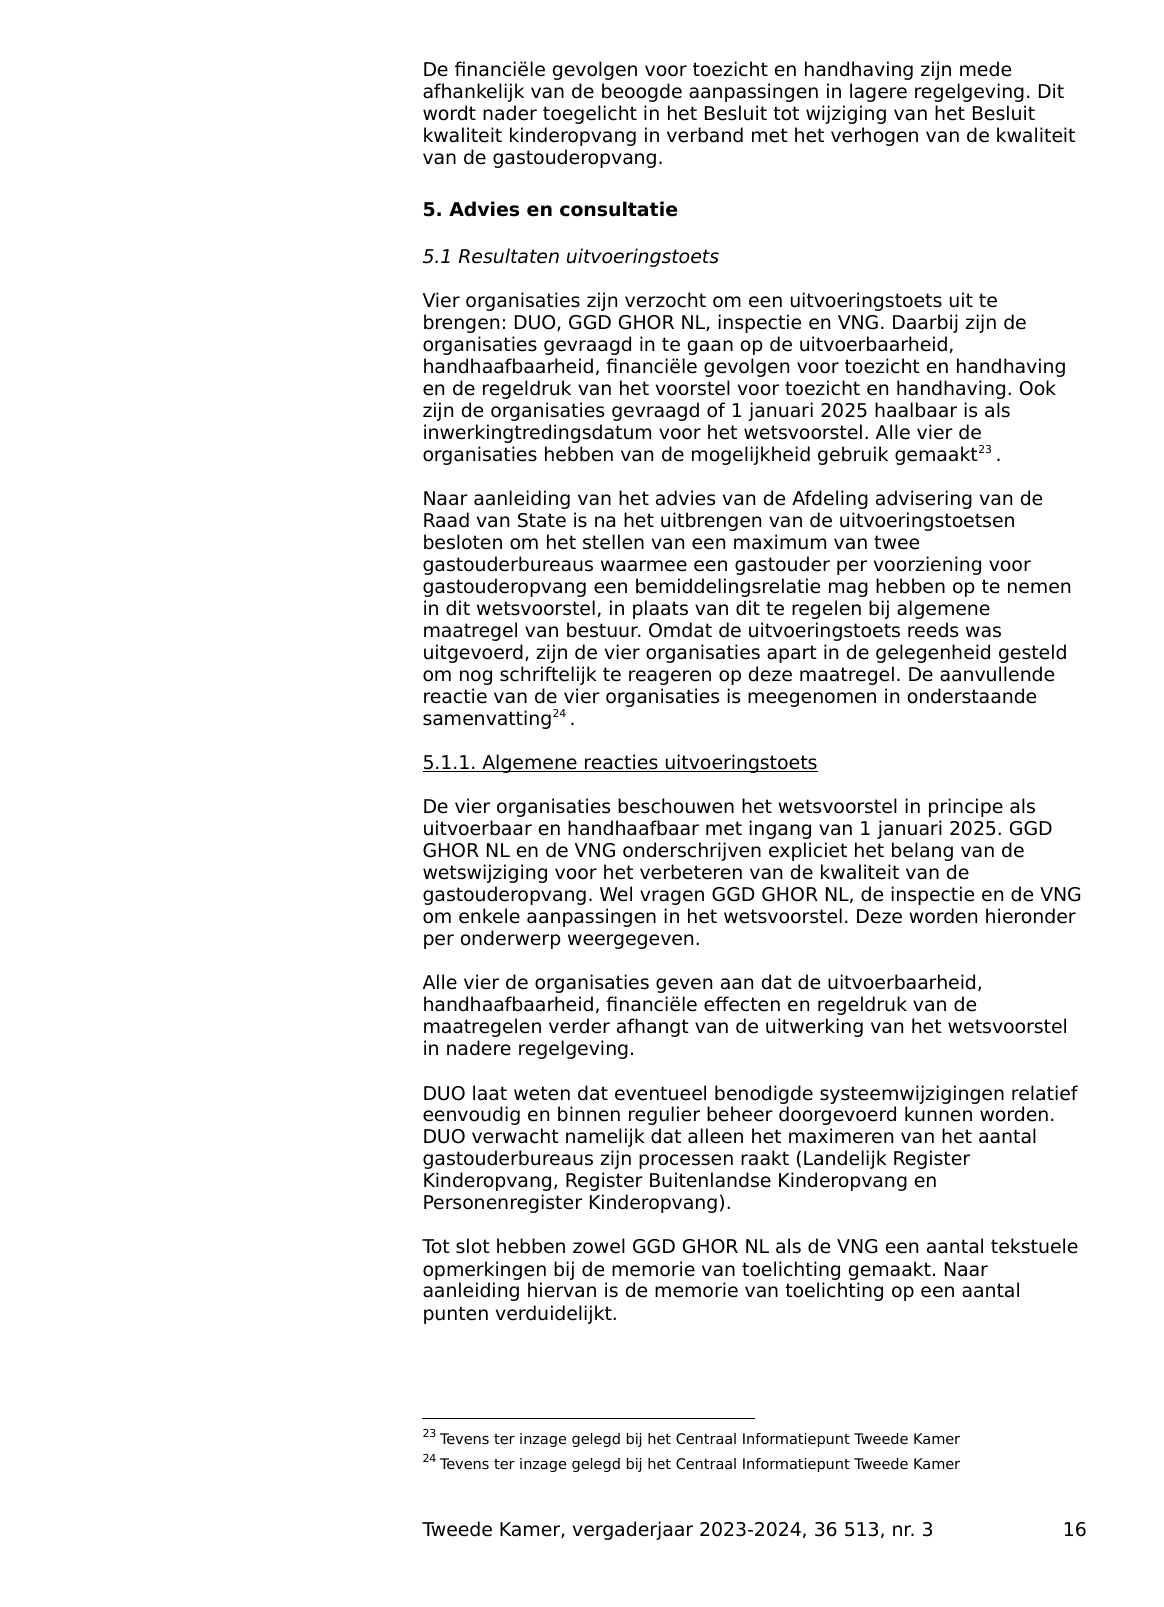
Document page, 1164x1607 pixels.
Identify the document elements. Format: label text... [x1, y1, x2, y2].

text Tevens ter inzage gelegd bij het Centraal Informatiepunt Tweede Kamer [422, 1452, 1087, 1474]
text DUO laat weten dat eventueel benodigde systeemwijzigingen relatief eenvoudig en binnen regulier beheer doorgevoerd kunnen worden. DUO verwacht namelijk dat alleen het maximeren van het aantal gastouderbureaus zijn processen raakt (Landelijk Register Kinderopvang, Register Buitenlandse Kinderopvang en Personenregister Kinderopvang). [422, 1082, 1087, 1214]
subtitle 5. Advies en consultatie [422, 199, 1087, 221]
subtitle 5.1 Resultaten uitvoeringstoets [422, 246, 1087, 268]
text De vier organisaties beschouwen het wetsvoorstel in principe als uitvoerbaar en handhaafbaar met ingang van 1 januari 2025. GGD GHOR NL en de VNG onderschrijven expliciet het belang van de wetswijziging voor het verbeteren van de kwaliteit van de gastouderopvang. Wel vragen GGD GHOR NL, de inspectie en de VNG om enkele aanpassingen in het wetsvoorstel. Deze worden hieronder per onderwerp weergegeven. [422, 796, 1087, 950]
text De financiële gevolgen voor toezicht en handhaving zijn mede afhankelijk van de beoogde aanpassingen in lagere regelgeving. Dit wordt nader toegelicht in het Besluit tot wijziging van het Besluit kwaliteit kinderopvang in verband met het verhogen van de kwaliteit van de gastouderopvang. [422, 59, 1087, 169]
text Alle vier de organisaties geven aan dat de uitvoerbaarheid, handhaafbaarheid, financiële effecten en regeldruk van de maatregelen verder afhangt van de uitwerking van het wetsvoorstel in nadere regelgeving. [422, 972, 1087, 1060]
text Naar aanleiding van het advies van de Afdeling advisering van de Raad van State is na het uitbrengen van de uitvoeringstoetsen besloten om het stellen van een maximum van twee gastouderbureaus waarmee een gastouder per voorziening voor gastouderopvang een bemiddelingsrelatie mag hebben op te nemen in dit wetsvoorstel, in plaats van dit te regelen bij algemene maatregel van bestuur. Omdat de uitvoeringstoets reeds was uitgevoerd, zijn de vier organisaties apart in de gelegenheid gesteld om nog schriftelijk te reageren op deze maatregel. De aanvullende reactie van de vier organisaties is meegenomen in onderstaande samenvatting. [422, 488, 1087, 730]
text Tot slot hebben zowel GGD GHOR NL als de VNG een aantal tekstuele opmerkingen bij de memorie van toelichting gemaakt. Naar aanleiding hiervan is de memorie van toelichting op een aantal punten verduidelijkt. [422, 1236, 1087, 1324]
text Tevens ter inzage gelegd bij het Centraal Informatiepunt Tweede Kamer [422, 1427, 1087, 1449]
text Vier organisaties zijn verzocht om een uitvoeringstoets uit te brengen: DUO, GGD GHOR NL, inspectie en VNG. Daarbij zijn de organisaties gevraagd in te gaan op de uitvoerbaarheid, handhaafbaarheid, financiële gevolgen voor toezicht en handhaving en de regeldruk van het voorstel voor toezicht en handhaving. Ook zijn de organisaties gevraagd of 1 januari 2025 haalbaar is als inwerkingtredingsdatum voor het wetsvoorstel. Alle vier de organisaties hebben van de mogelijkheid gebruik gemaakt. [422, 290, 1087, 466]
subtitle 5.1.1. Algemene reacties uitvoeringstoets [422, 752, 1087, 774]
